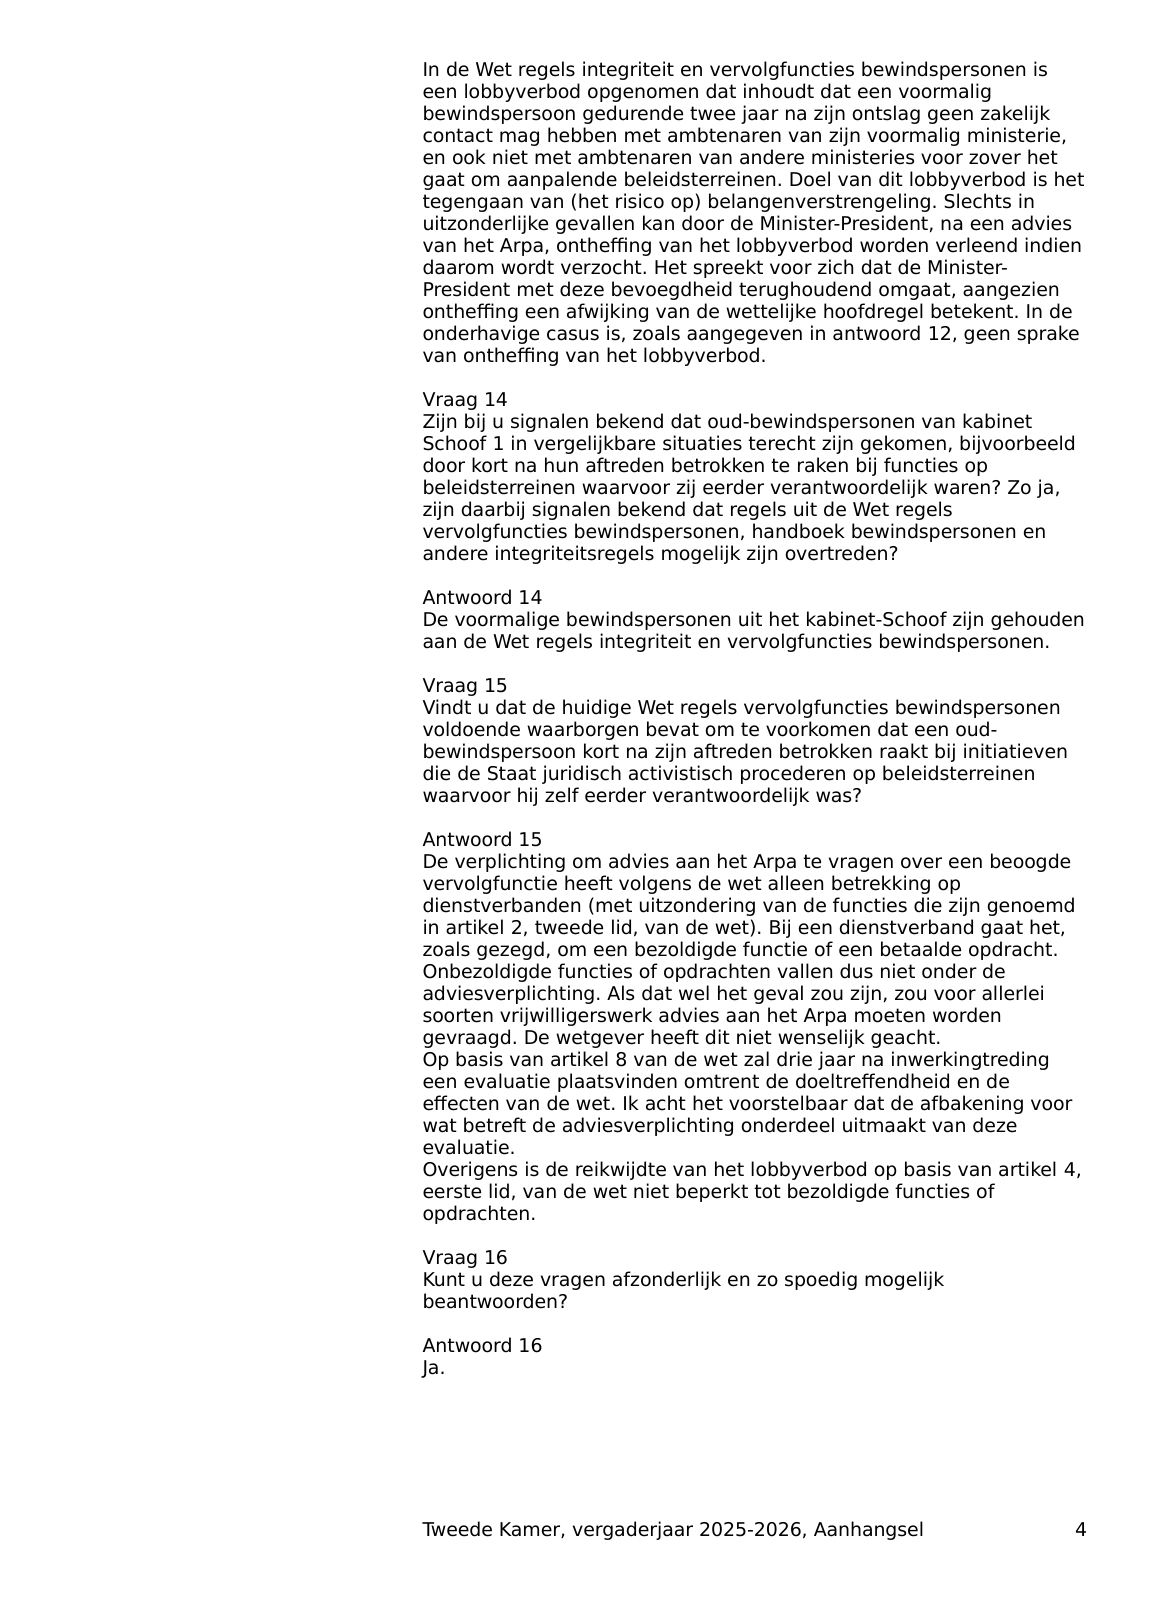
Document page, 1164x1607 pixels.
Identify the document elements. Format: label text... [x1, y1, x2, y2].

text Vraag 16 [422, 1247, 1087, 1269]
text Kunt u deze vragen afzonderlijk en zo spoedig mogelijk beantwoorden? [422, 1269, 1087, 1313]
text Vraag 15 [422, 675, 1087, 697]
text De voormalige bewindspersonen uit het kabinet-Schoof zijn gehouden aan de Wet regels integriteit en vervolgfuncties bewindspersonen. [422, 609, 1087, 653]
text Vraag 14 [422, 389, 1087, 411]
text Overigens is de reikwijdte van het lobbyverbod op basis van artikel 4, eerste lid, van de wet niet beperkt tot bezoldigde functies of opdrachten. [422, 1159, 1087, 1225]
text Vindt u dat de huidige Wet regels vervolgfuncties bewindspersonen voldoende waarborgen bevat om te voorkomen dat een oud-bewindspersoon kort na zijn aftreden betrokken raakt bij initiatieven die de Staat juridisch activistisch procederen op beleidsterreinen waarvoor hij zelf eerder verantwoordelijk was? [422, 697, 1087, 807]
text Zijn bij u signalen bekend dat oud-bewindspersonen van kabinet Schoof 1 in vergelijkbare situaties terecht zijn gekomen, bijvoorbeeld door kort na hun aftreden betrokken te raken bij functies op beleidsterreinen waarvoor zij eerder verantwoordelijk waren? Zo ja, zijn daarbij signalen bekend dat regels uit de Wet regels vervolgfuncties bewindspersonen, handboek bewindspersonen en andere integriteitsregels mogelijk zijn overtreden? [422, 411, 1087, 565]
text Op basis van artikel 8 van de wet zal drie jaar na inwerkingtreding een evaluatie plaatsvinden omtrent de doeltreffendheid en de effecten van de wet. Ik acht het voorstelbaar dat de afbakening voor wat betreft de adviesverplichting onderdeel uitmaakt van deze evaluatie. [422, 1049, 1087, 1159]
text Ja. [422, 1357, 1087, 1379]
text Antwoord 15 [422, 829, 1087, 851]
text Antwoord 16 [422, 1335, 1087, 1357]
text In de Wet regels integriteit en vervolgfuncties bewindspersonen is een lobbyverbod opgenomen dat inhoudt dat een voormalig bewindspersoon gedurende twee jaar na zijn ontslag geen zakelijk contact mag hebben met ambtenaren van zijn voormalig ministerie, en ook niet met ambtenaren van andere ministeries voor zover het gaat om aanpalende beleidsterreinen. Doel van dit lobbyverbod is het tegengaan van (het risico op) belangenverstrengeling. Slechts in uitzonderlijke gevallen kan door de Minister-President, na een advies van het Arpa, ontheffing van het lobbyverbod worden verleend indien daarom wordt verzocht. Het spreekt voor zich dat de Minister-President met deze bevoegdheid terughoudend omgaat, aangezien ontheffing een afwijking van de wettelijke hoofdregel betekent. In de onderhavige casus is, zoals aangegeven in antwoord 12, geen sprake van ontheffing van het lobbyverbod. [422, 59, 1087, 367]
text Antwoord 14 [422, 587, 1087, 609]
text De verplichting om advies aan het Arpa te vragen over een beoogde vervolgfunctie heeft volgens de wet alleen betrekking op dienstverbanden (met uitzondering van de functies die zijn genoemd in artikel 2, tweede lid, van de wet). Bij een dienstverband gaat het, zoals gezegd, om een bezoldigde functie of een betaalde opdracht. Onbezoldigde functies of opdrachten vallen dus niet onder de adviesverplichting. Als dat wel het geval zou zijn, zou voor allerlei soorten vrijwilligerswerk advies aan het Arpa moeten worden gevraagd. De wetgever heeft dit niet wenselijk geacht. [422, 851, 1087, 1049]
